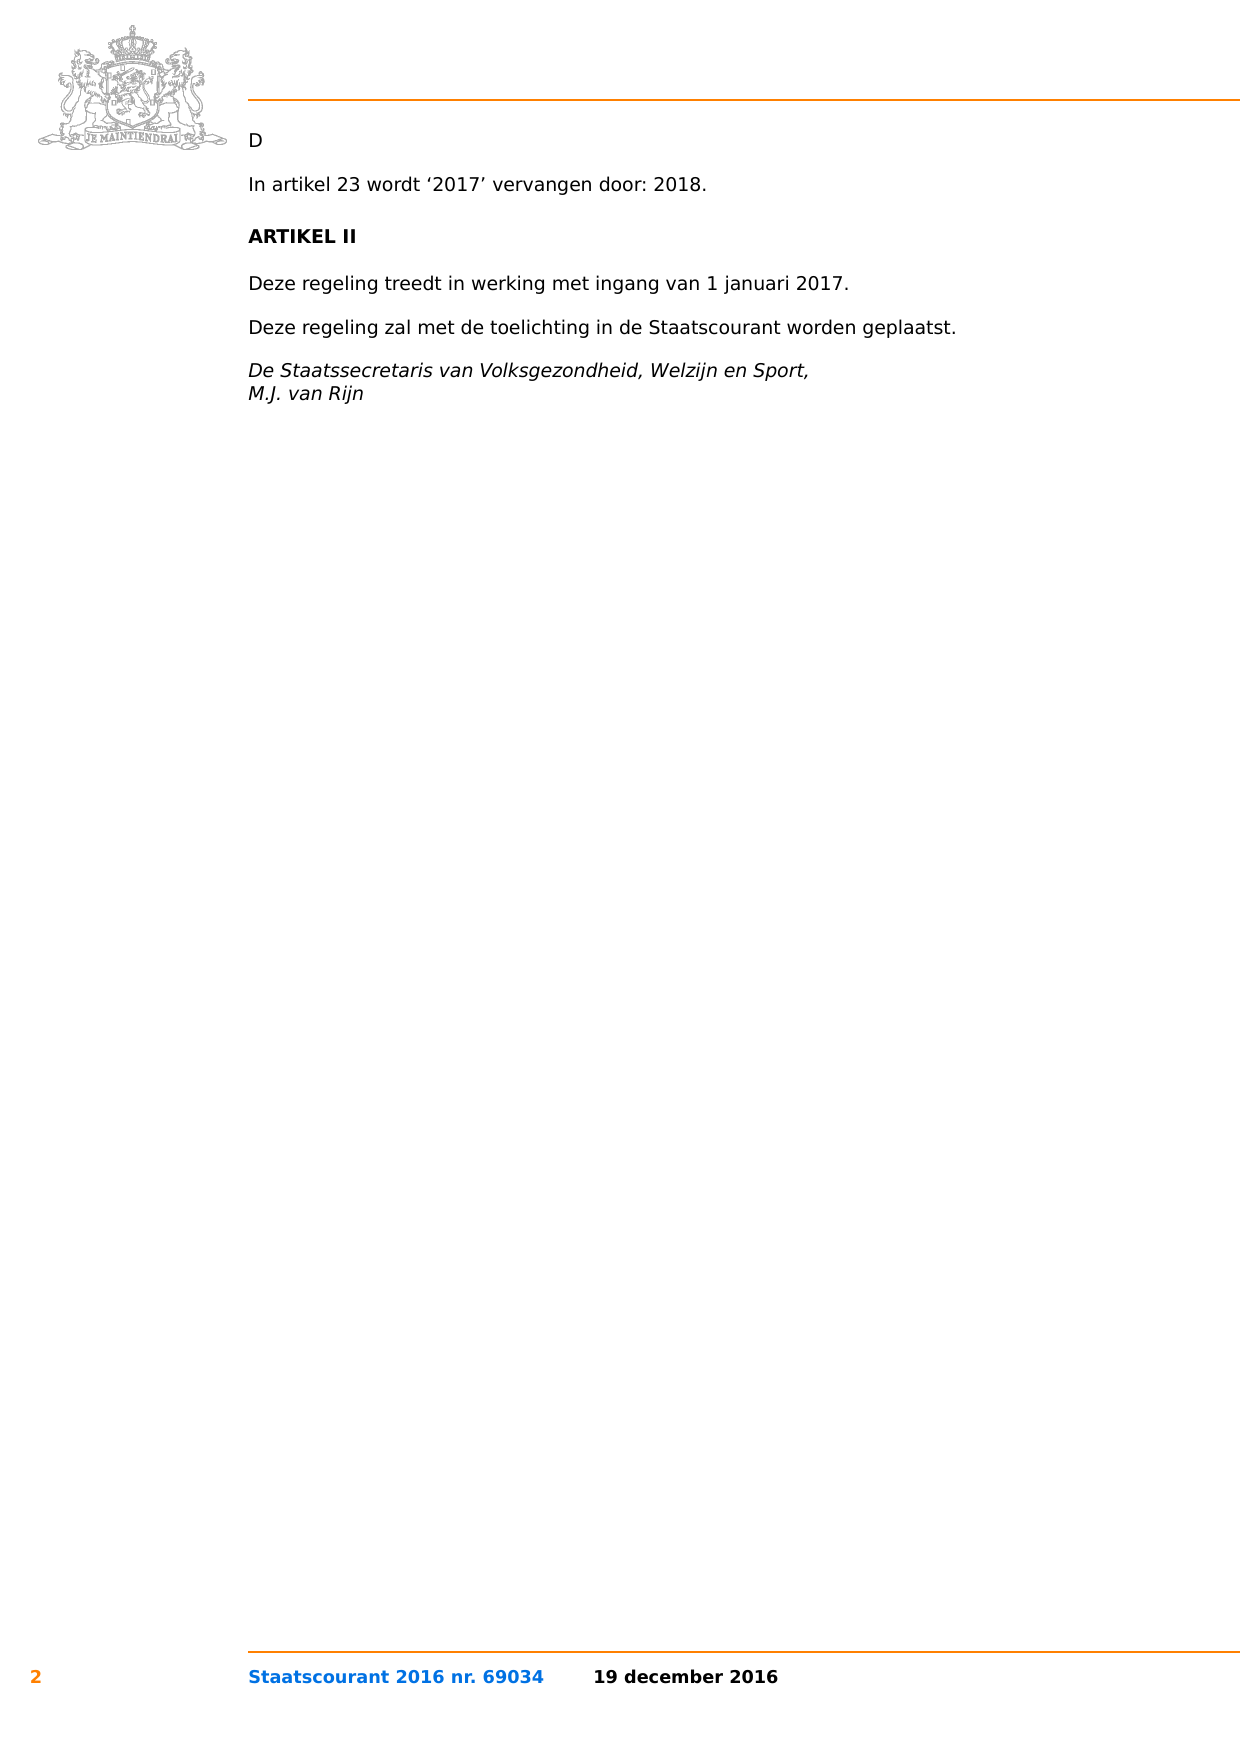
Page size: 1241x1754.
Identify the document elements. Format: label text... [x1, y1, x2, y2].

subtitle ARTIKEL II [248, 226, 1163, 248]
text D [248, 130, 1163, 152]
text Deze regeling treedt in werking met ingang van 1 januari 2017. [248, 273, 1163, 295]
text Deze regeling zal met de toelichting in de Staatscourant worden geplaatst. [248, 317, 1163, 338]
text In artikel 23 wordt ‘2017’ vervangen door: 2018. [248, 174, 1163, 196]
text De Staatssecretaris van Volksgezondheid, Welzijn en Sport, M.J. van Rijn [248, 360, 1163, 404]
picture [38, 25, 227, 150]
